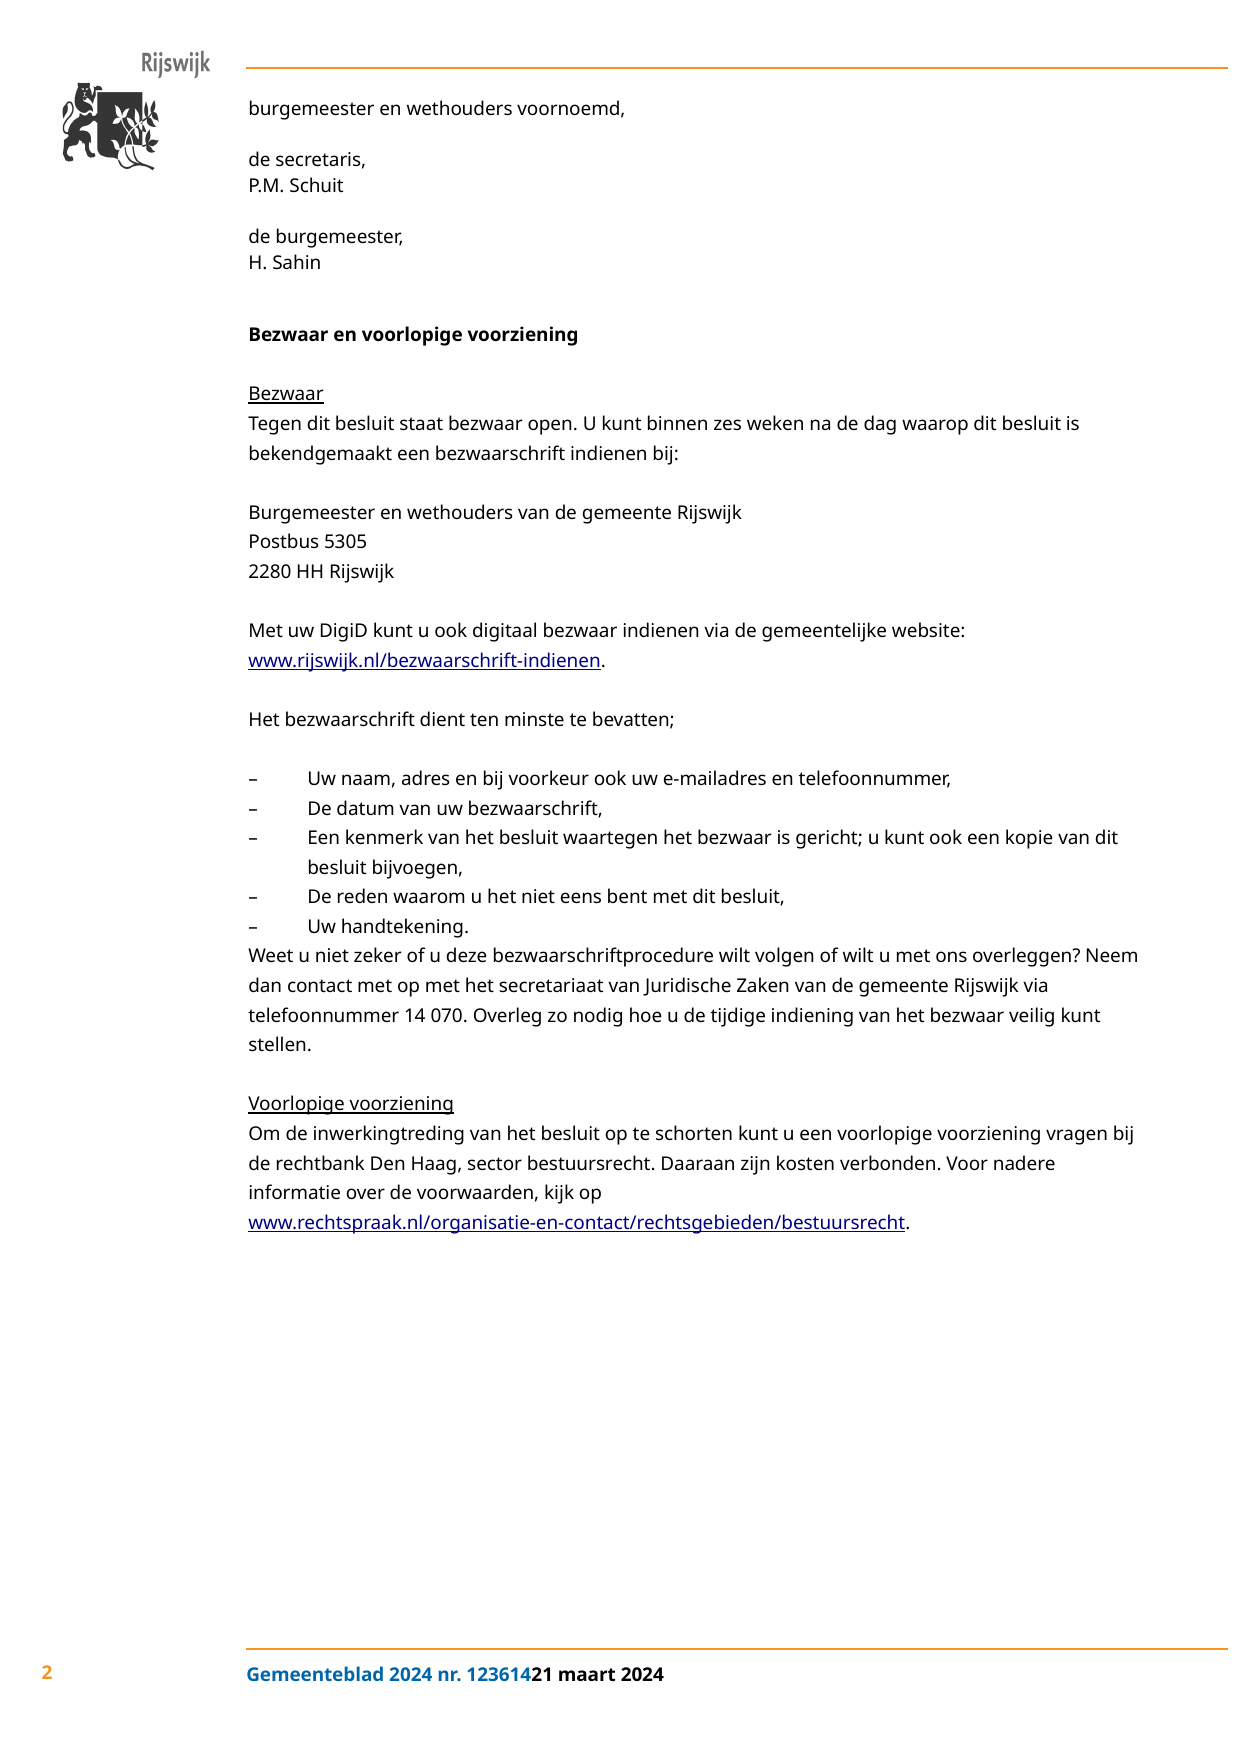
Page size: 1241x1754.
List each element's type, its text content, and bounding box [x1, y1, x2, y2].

list Een kenmerk van het besluit waartegen het bezwaar is gericht; u kunt ook een kopie van dit besluit bijvoegen, [248, 824, 1152, 880]
text Met uw DigiD kunt u ook digitaal bezwaar indienen via de gemeentelijke website: www.rijswijk.nl/bezwaarschrift-indienen. [248, 617, 1152, 673]
text H. Sahin [248, 249, 1152, 275]
list De datum van uw bezwaarschrift, [248, 795, 1152, 821]
text Weet u niet zeker of u deze bezwaarschriftprocedure wilt volgen of wilt u met ons overleggen? Neem dan contact met op met het secretariaat van Juridische Zaken van de gemeente Rijswijk via telefoonnummer 14 070. Overleg zo nodig hoe u de tijdige indiening van het bezwaar veilig kunt stellen. [248, 943, 1152, 1057]
text Postbus 5305 [248, 528, 1152, 554]
text Burgemeester en wethouders van de gemeente Rijswijk [248, 499, 1152, 525]
text de burgemeester, [248, 223, 1152, 249]
text P.M. Schuit [248, 172, 1152, 198]
text Bezwaar [248, 381, 1152, 406]
text Voorlopige voorziening [248, 1091, 1152, 1116]
text 2280 HH Rijswijk [248, 558, 1152, 584]
list Uw naam, adres en bij voorkeur ook uw e-mailadres en telefoonnummer, [248, 765, 1152, 791]
text Om de inwerkingtreding van het besluit op te schorten kunt u een voorlopige voorziening vragen bij de rechtbank Den Haag, sector bestuursrecht. Daaraan zijn kosten verbonden. Voor nadere informatie over de voorwaarden, kijk op www.rechtspraak.nl/organisatie-en-contact/rechtsgebieden/bestuursrecht. [248, 1120, 1152, 1235]
text Bezwaar en voorlopige voorziening [248, 321, 1152, 347]
text burgemeester en wethouders voornoemd, [248, 95, 1152, 121]
list Uw handtekening. [248, 913, 1152, 939]
text de secretaris, [248, 146, 1152, 172]
text Tegen dit besluit staat bezwaar open. U kunt binnen zes weken na de dag waarop dit besluit is bekendgemaakt een bezwaarschrift indienen bij: [248, 410, 1152, 466]
list De reden waarom u het niet eens bent met dit besluit, [248, 883, 1152, 909]
picture [41, 47, 231, 172]
text Het bezwaarschrift dient ten minste te bevatten; [248, 706, 1152, 732]
